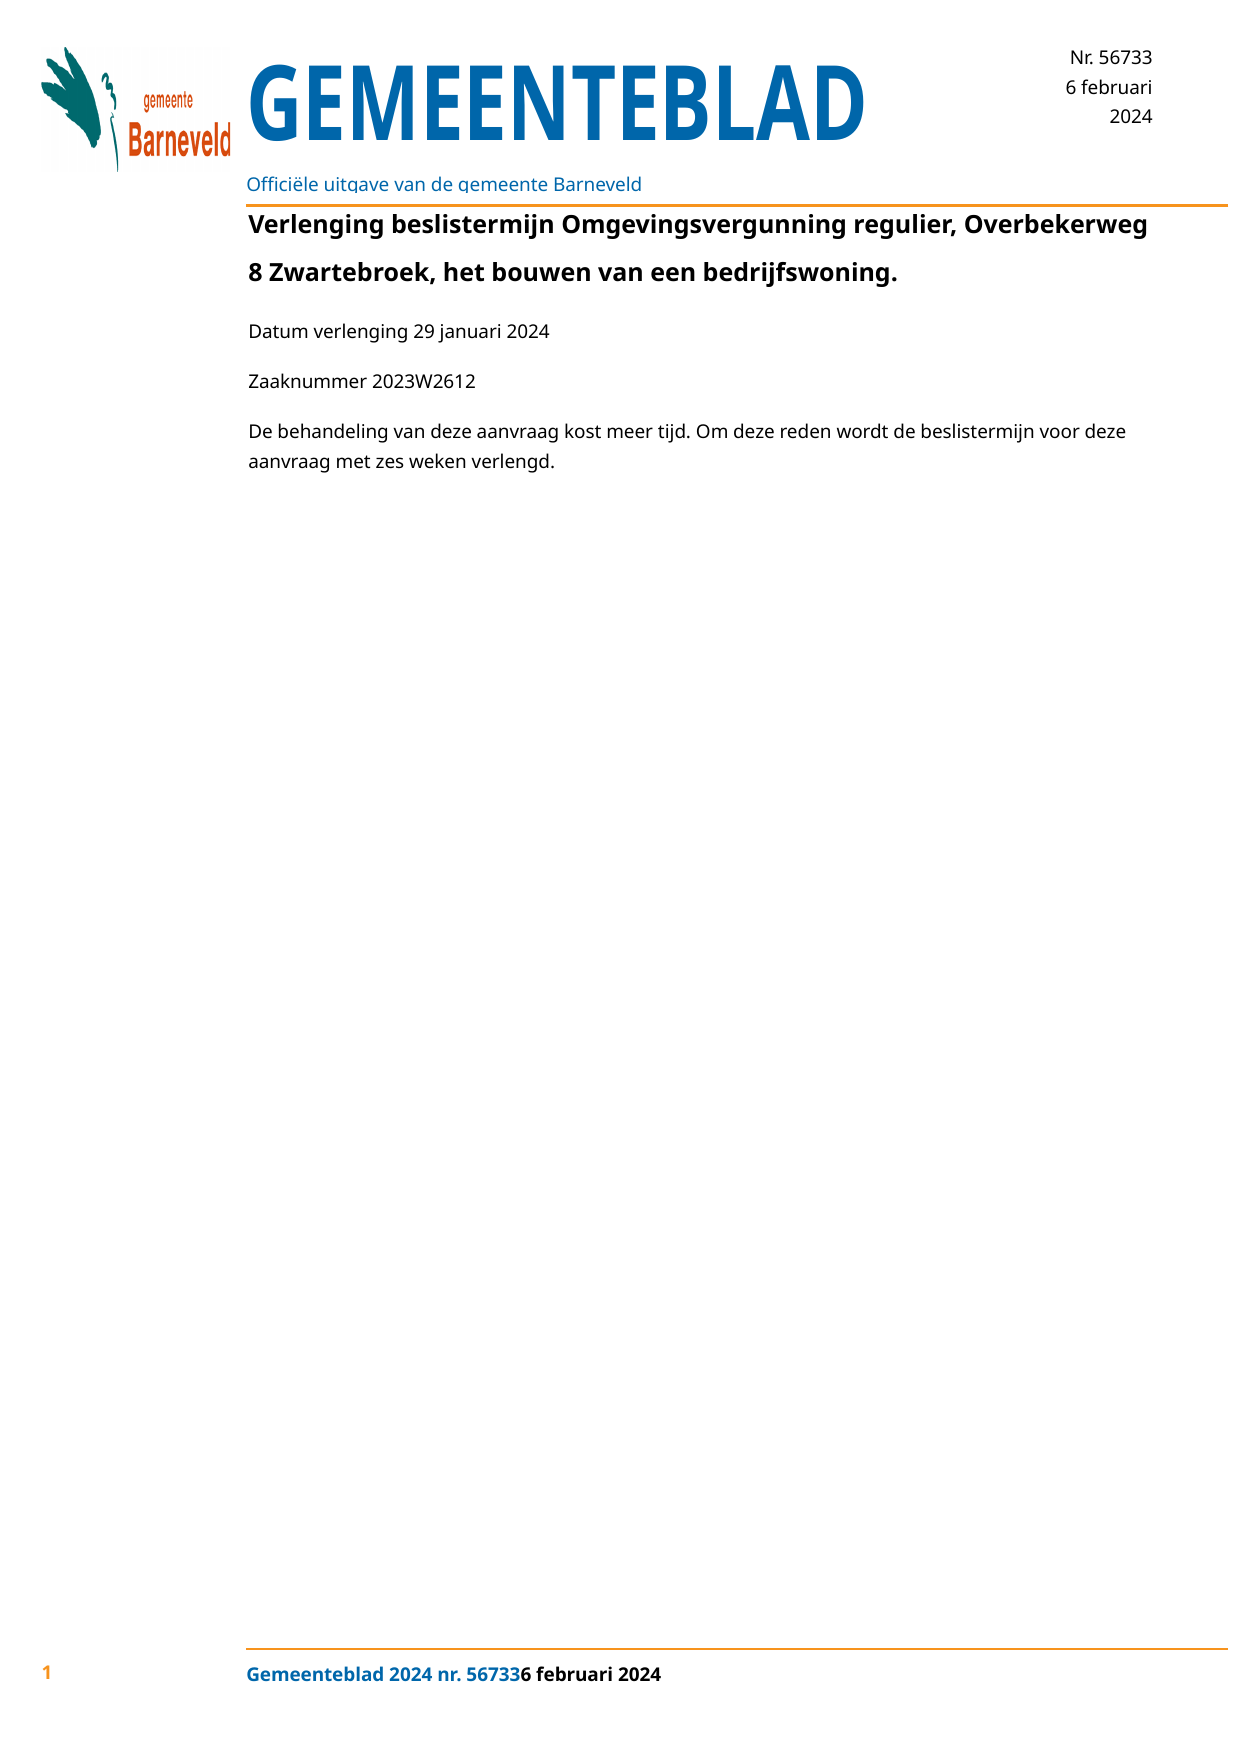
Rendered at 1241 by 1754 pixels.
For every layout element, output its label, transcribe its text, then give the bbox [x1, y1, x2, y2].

text Datum verlenging 29 januari 2024 [248, 318, 1152, 344]
text Verlenging beslistermijn Omgevingsvergunning regulier, Overbekerweg 8 Zwartebroek, het bouwen van een bedrijfswoning. [248, 207, 1152, 288]
picture [41, 47, 231, 172]
text Zaaknummer 2023W2612 [248, 368, 1152, 394]
text De behandeling van deze aanvraag kost meer tijd. Om deze reden wordt de beslistermijn voor deze aanvraag met zes weken verlengd. [248, 419, 1152, 474]
